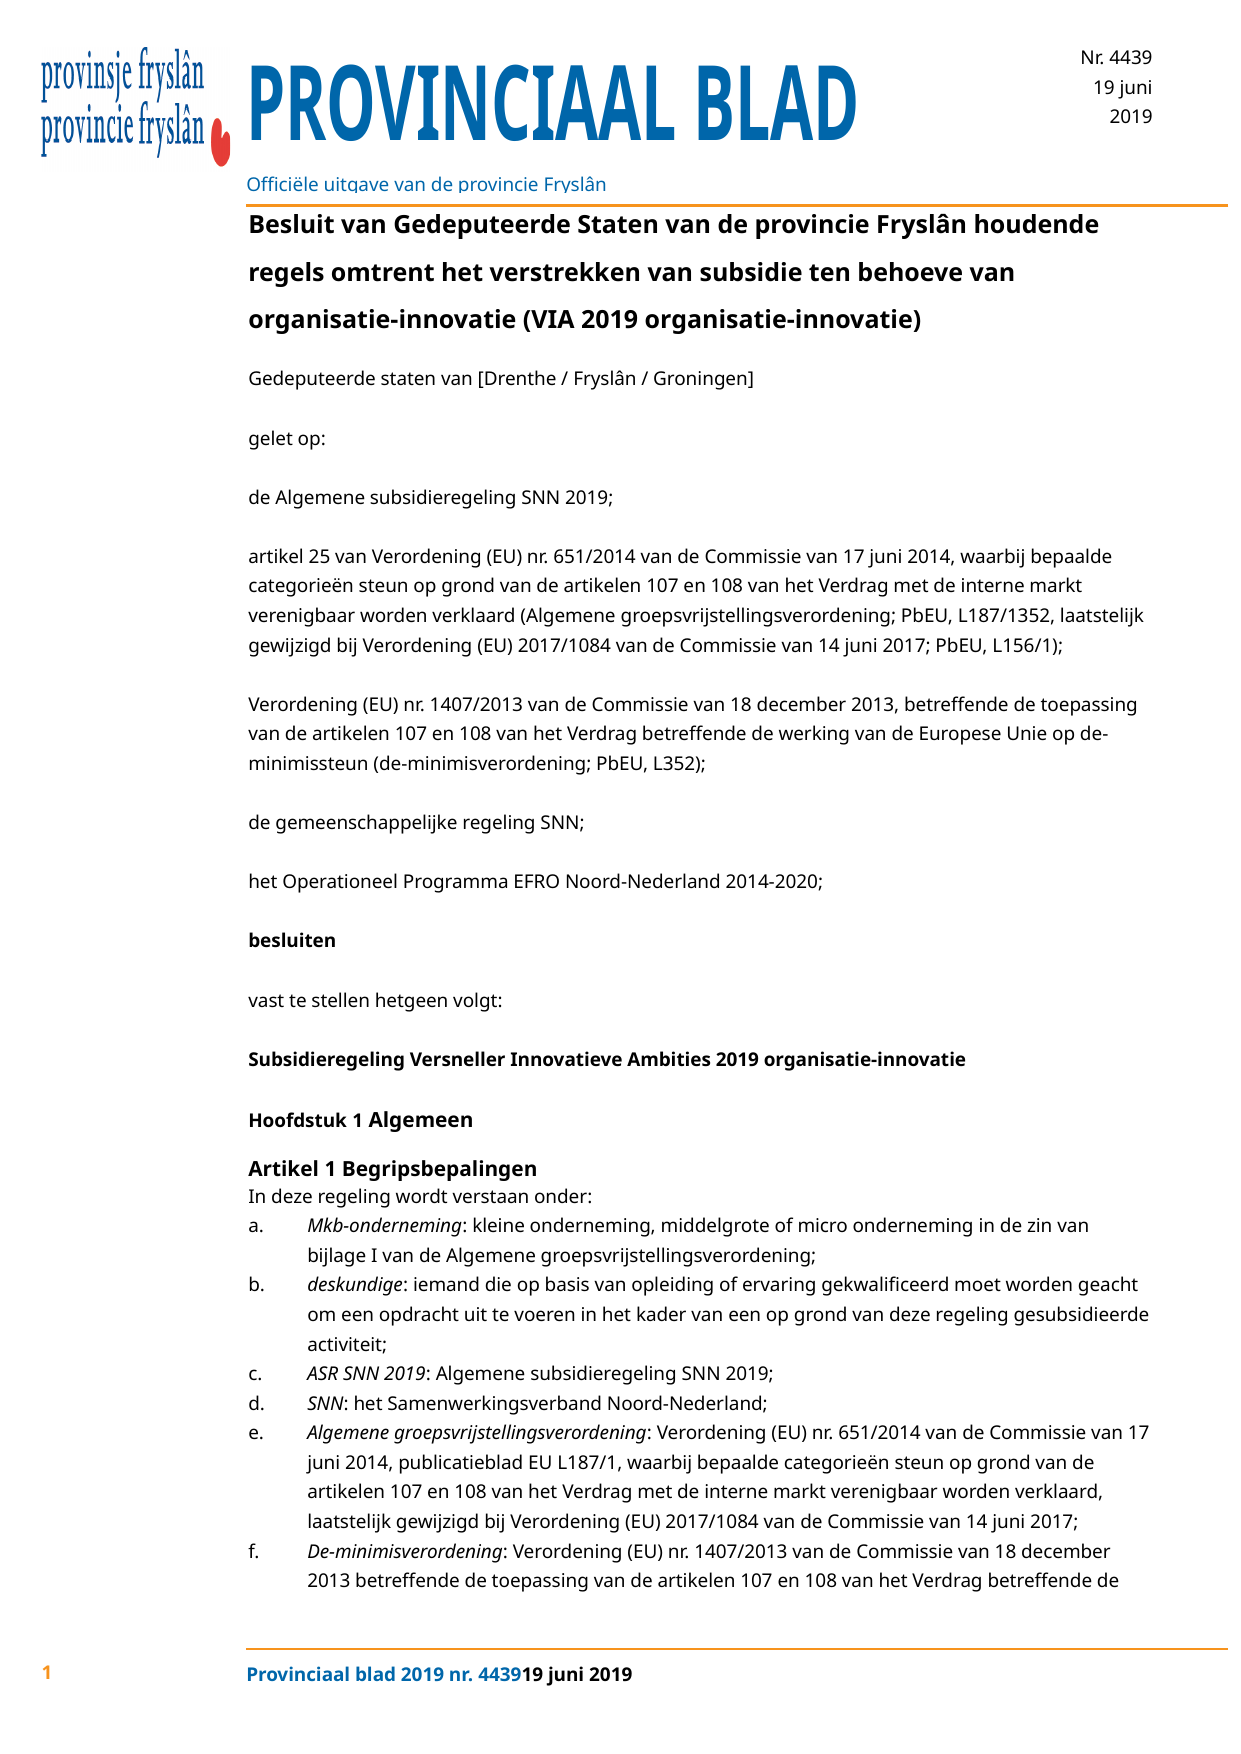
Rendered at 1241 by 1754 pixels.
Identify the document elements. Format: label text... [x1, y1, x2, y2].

text In deze regeling wordt verstaan onder: [248, 1183, 1152, 1208]
text gelet op: [248, 425, 1152, 450]
text vast te stellen hetgeen volgt: [248, 987, 1152, 1012]
list Algemene groepsvrijstellingsverordening: Verordening (EU) nr. 651/2014 van de Commissie van 17 juni 2014, publicatieblad EU L187/1, waarbij bepaalde categorieën steun op grond van de artikelen 107 en 108 van het Verdrag met de interne markt verenigbaar worden verklaard, laatstelijk gewijzigd bij Verordening (EU) 2017/1084 van de Commissie van 14 juni 2017; [248, 1419, 1152, 1534]
text Verordening (EU) nr. 1407/2013 van de Commissie van 18 december 2013, betreffende de toepassing van de artikelen 107 en 108 van het Verdrag betreffende de werking van de Europese Unie op de-minimissteun (de-minimisverordening; PbEU, L352); [248, 691, 1152, 776]
picture [41, 47, 231, 172]
text Artikel 1 Begripsbepalingen [248, 1154, 1152, 1183]
text Gedeputeerde staten van [Drenthe / Fryslân / Groningen] [248, 366, 1152, 391]
text artikel 25 van Verordening (EU) nr. 651/2014 van de Commissie van 17 juni 2014, waarbij bepaalde categorieën steun op grond van de artikelen 107 en 108 van het Verdrag met de interne markt verenigbaar worden verklaard (Algemene groepsvrijstellingsverordening; PbEU, L187/1352, laatstelijk gewijzigd bij Verordening (EU) 2017/1084 van de Commissie van 14 juni 2017; PbEU, L156/1); [248, 543, 1152, 657]
list ASR SNN 2019: Algemene subsidieregeling SNN 2019; [248, 1360, 1152, 1386]
list Mkb-onderneming: kleine onderneming, middelgrote of micro onderneming in de zin van bijlage I van de Algemene groepsvrijstellingsverordening; [248, 1212, 1152, 1268]
text besluiten [248, 928, 1152, 953]
list De-minimisverordening: Verordening (EU) nr. 1407/2013 van de Commissie van 18 december 2013 betreffende de toepassing van de artikelen 107 en 108 van het Verdrag betreffende de [248, 1538, 1152, 1593]
text de gemeenschappelijke regeling SNN; [248, 809, 1152, 835]
text Hoofdstuk 1 Algemeen [248, 1105, 1152, 1133]
list SNN: het Samenwerkingsverband Noord-Nederland; [248, 1390, 1152, 1416]
text Besluit van Gedeputeerde Staten van de provincie Fryslân houdende regels omtrent het verstrekken van subsidie ten behoeve van organisatie-innovatie (VIA 2019 organisatie-innovatie) [248, 207, 1152, 336]
text het Operationeel Programma EFRO Noord-Nederland 2014-2020; [248, 868, 1152, 894]
list deskundige: iemand die op basis van opleiding of ervaring gekwalificeerd moet worden geacht om een opdracht uit te voeren in het kader van een op grond van deze regeling gesubsidieerde activiteit; [248, 1272, 1152, 1356]
text de Algemene subsidieregeling SNN 2019; [248, 484, 1152, 509]
text Subsidieregeling Versneller Innovatieve Ambities 2019 organisatie-innovatie [248, 1046, 1152, 1072]
